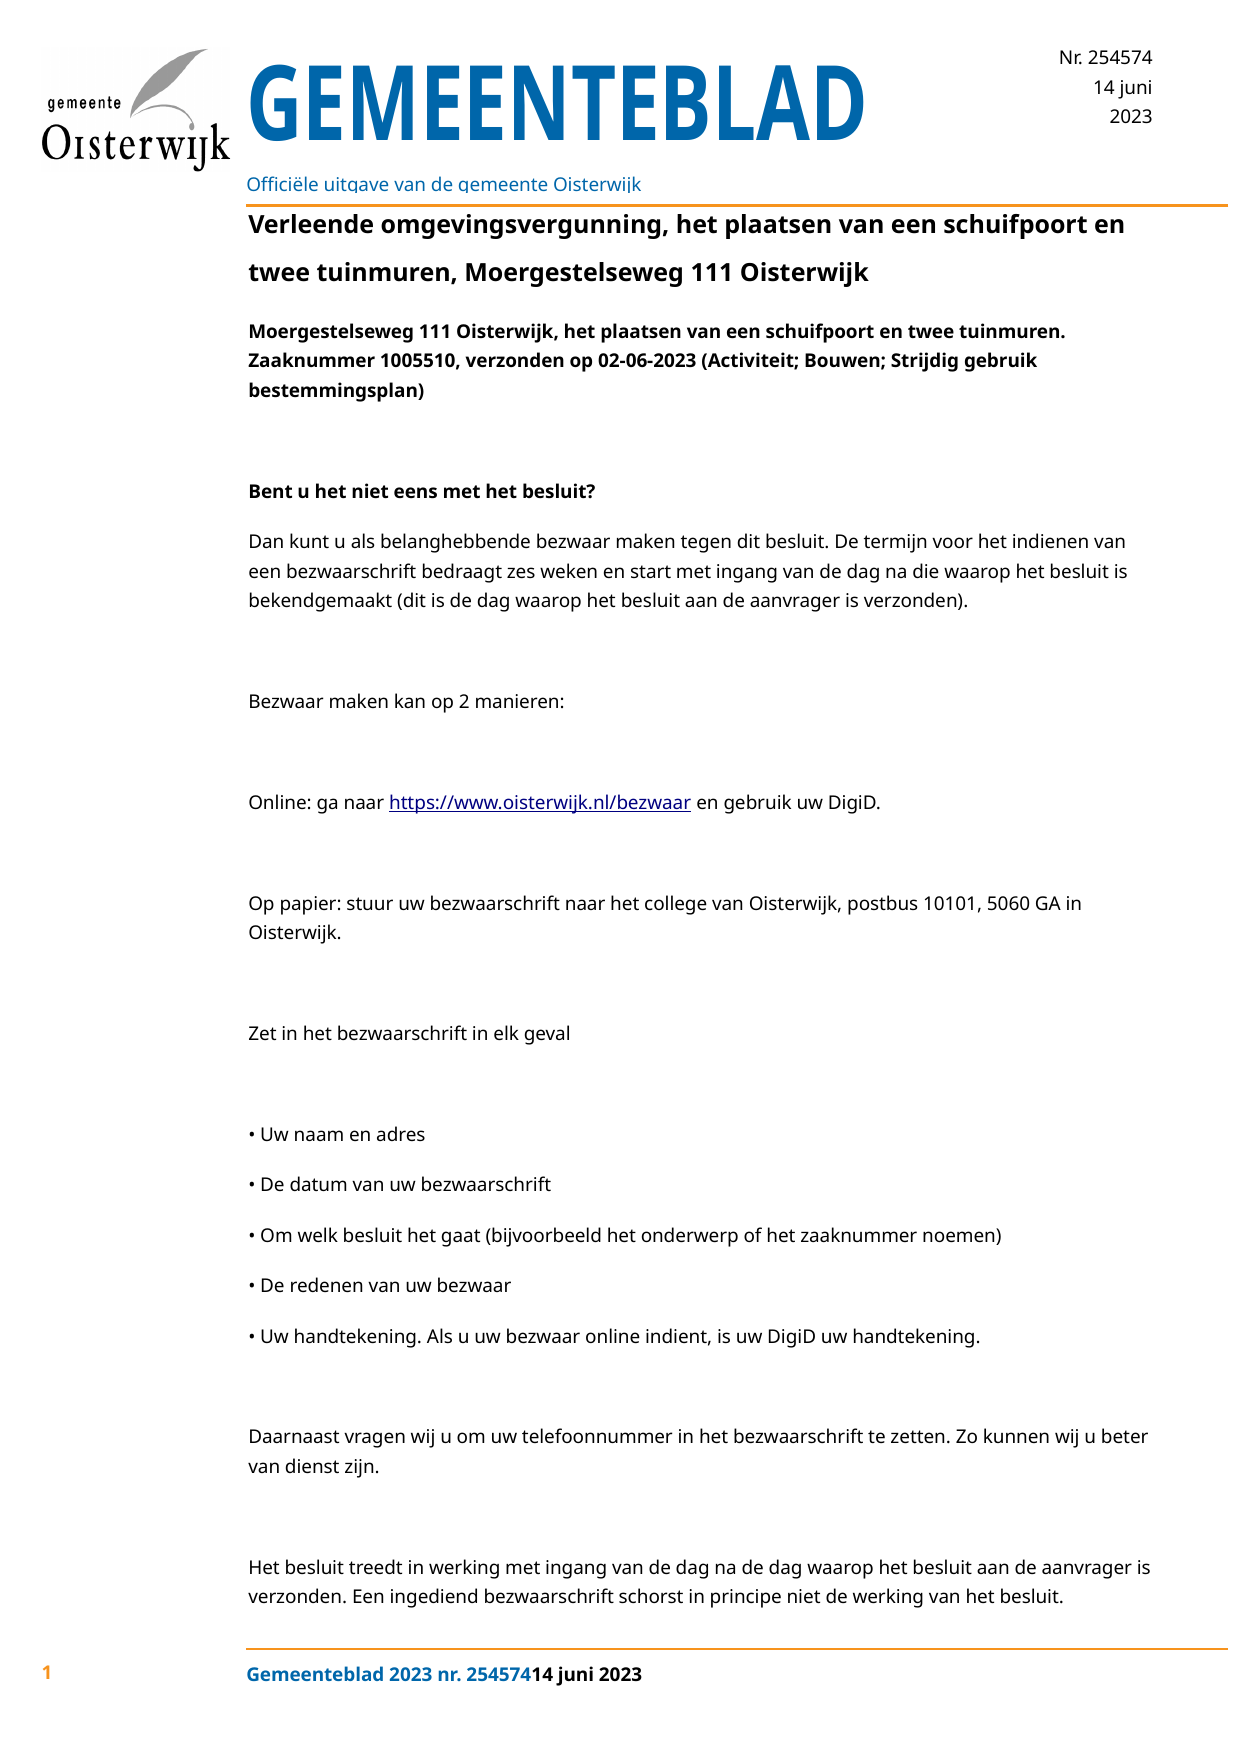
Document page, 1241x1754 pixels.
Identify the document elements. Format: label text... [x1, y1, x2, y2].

text Op papier: stuur uw bezwaarschrift naar het college van Oisterwijk, postbus 10101, 5060 GA in Oisterwijk. [248, 890, 1152, 945]
text Online: ga naar https://www.oisterwijk.nl/bezwaar en gebruik uw DigiD. [248, 789, 1152, 815]
text Het besluit treedt in werking met ingang van de dag na de dag waarop het besluit aan de aanvrager is verzonden. Een ingediend bezwaarschrift schorst in principe niet de werking van het besluit. [248, 1554, 1152, 1609]
text Dan kunt u als belanghebbende bezwaar maken tegen dit besluit. De termijn voor het indienen van een bezwaarschrift bedraagt zes weken en start met ingang van de dag na die waarop het besluit is bekendgemaakt (dit is de dag waarop het besluit aan de aanvrager is verzonden). [248, 528, 1152, 613]
text Bezwaar maken kan op 2 manieren: [248, 688, 1152, 714]
text Bent u het niet eens met het besluit? [248, 478, 1152, 504]
picture [41, 47, 231, 172]
text Daarnaast vragen wij u om uw telefoonnummer in het bezwaarschrift te zetten. Zo kunnen wij u beter van dienst zijn. [248, 1424, 1152, 1479]
text • De datum van uw bezwaarschrift [248, 1172, 1152, 1197]
text • Uw naam en adres [248, 1121, 1152, 1147]
text • Uw handtekening. Als u uw bezwaar online indient, is uw DigiD uw handtekening. [248, 1323, 1152, 1349]
text • Om welk besluit het gaat (bijvoorbeeld het onderwerp of het zaaknummer noemen) [248, 1222, 1152, 1248]
text • De redenen van uw bezwaar [248, 1272, 1152, 1298]
text Moergestelseweg 111 Oisterwijk, het plaatsen van een schuifpoort en twee tuinmuren. Zaaknummer 1005510, verzonden op 02-06-2023 (Activiteit; Bouwen; Strijdig gebruik bestemmingsplan) [248, 318, 1152, 403]
text Verleende omgevingsvergunning, het plaatsen van een schuifpoort en twee tuinmuren, Moergestelseweg 111 Oisterwijk [248, 207, 1152, 288]
text Zet in het bezwaarschrift in elk geval [248, 1020, 1152, 1046]
